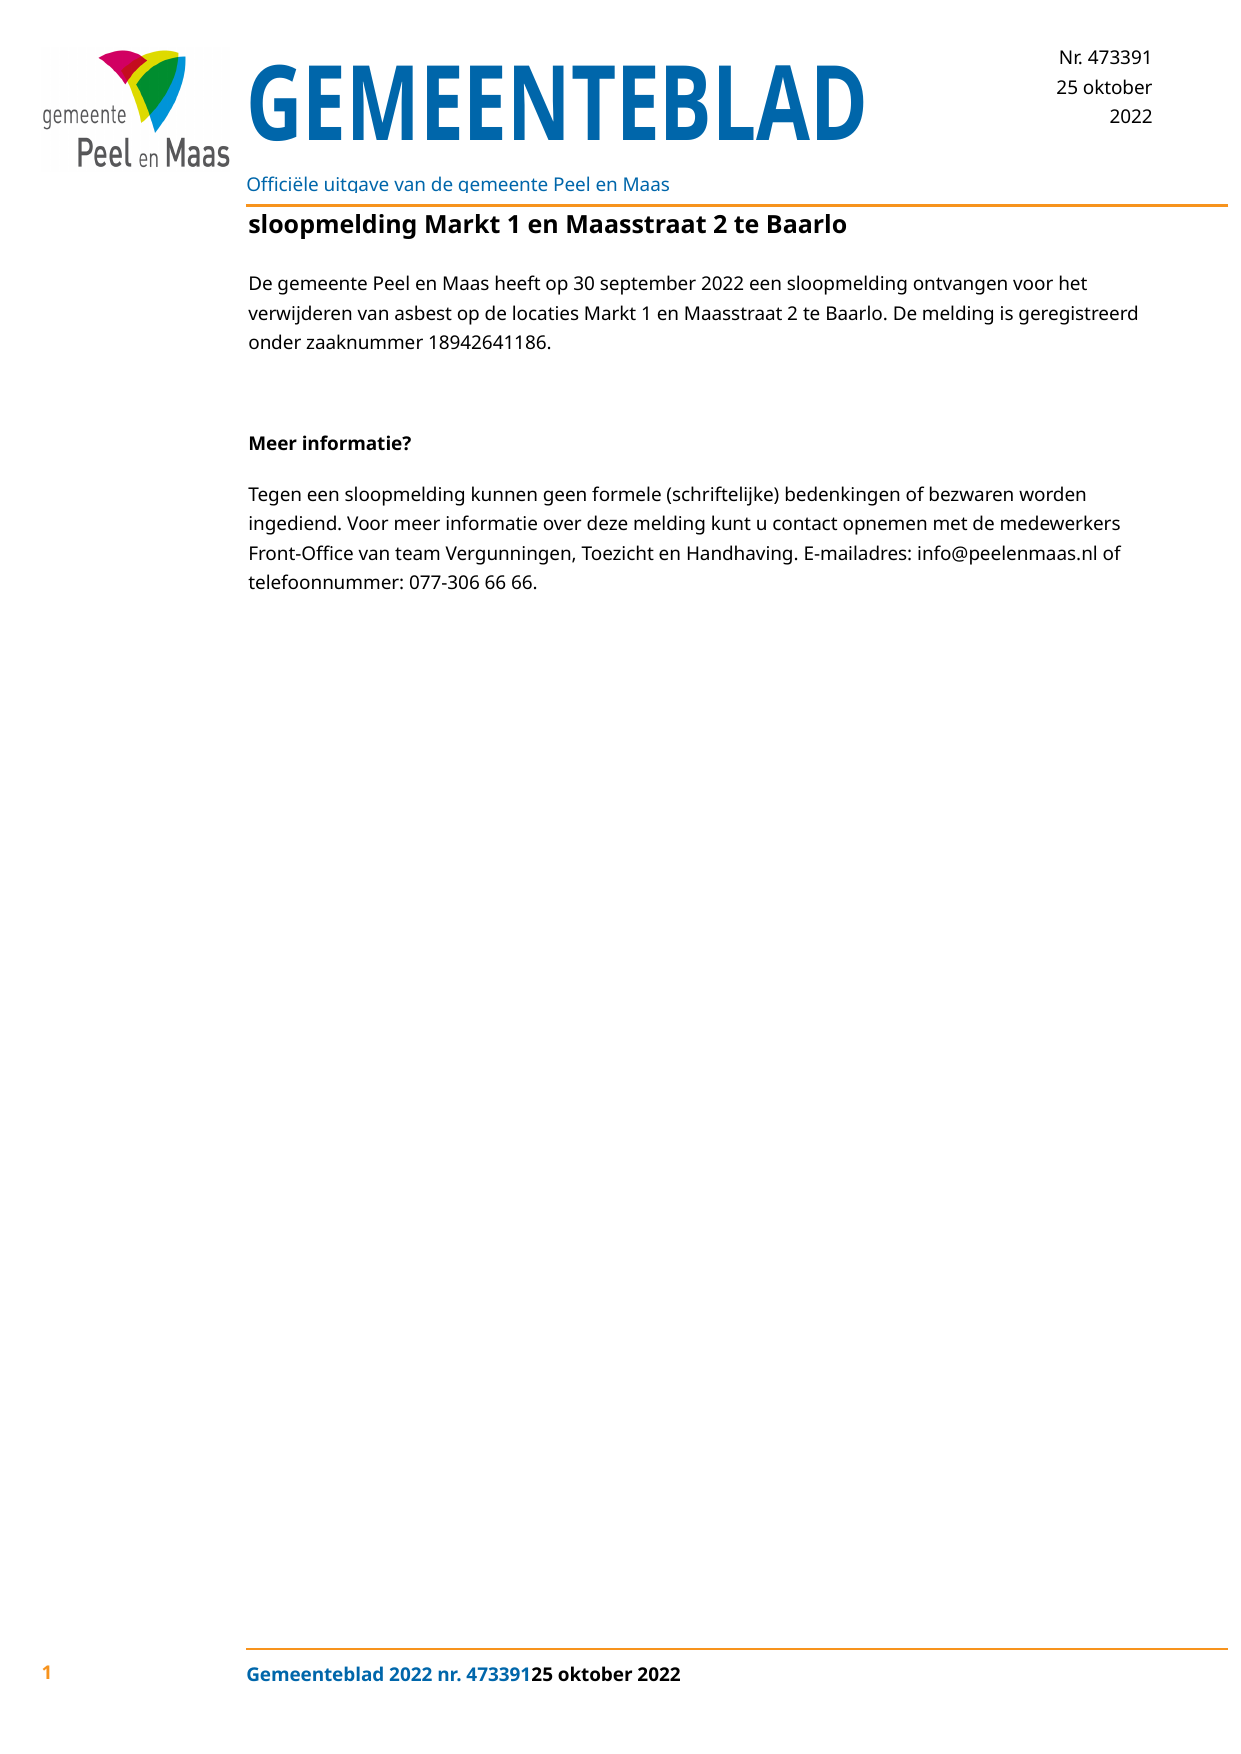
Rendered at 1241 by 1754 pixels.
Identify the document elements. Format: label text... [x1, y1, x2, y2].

text De gemeente Peel en Maas heeft op 30 september 2022 een sloopmelding ontvangen voor het verwijderen van asbest op de locaties Markt 1 en Maasstraat 2 te Baarlo. De melding is geregistreerd onder zaaknummer 18942641186. [248, 270, 1152, 355]
text sloopmelding Markt 1 en Maasstraat 2 te Baarlo [248, 207, 1152, 241]
picture [41, 47, 231, 172]
text Meer informatie? [248, 430, 1152, 456]
text Tegen een sloopmelding kunnen geen formele (schriftelijke) bedenkingen of bezwaren worden ingediend. Voor meer informatie over deze melding kunt u contact opnemen met de medewerkers Front-Office van team Vergunningen, Toezicht en Handhaving. E-mailadres: info@peelenmaas.nl of telefoonnummer: 077-306 66 66. [248, 481, 1152, 595]
